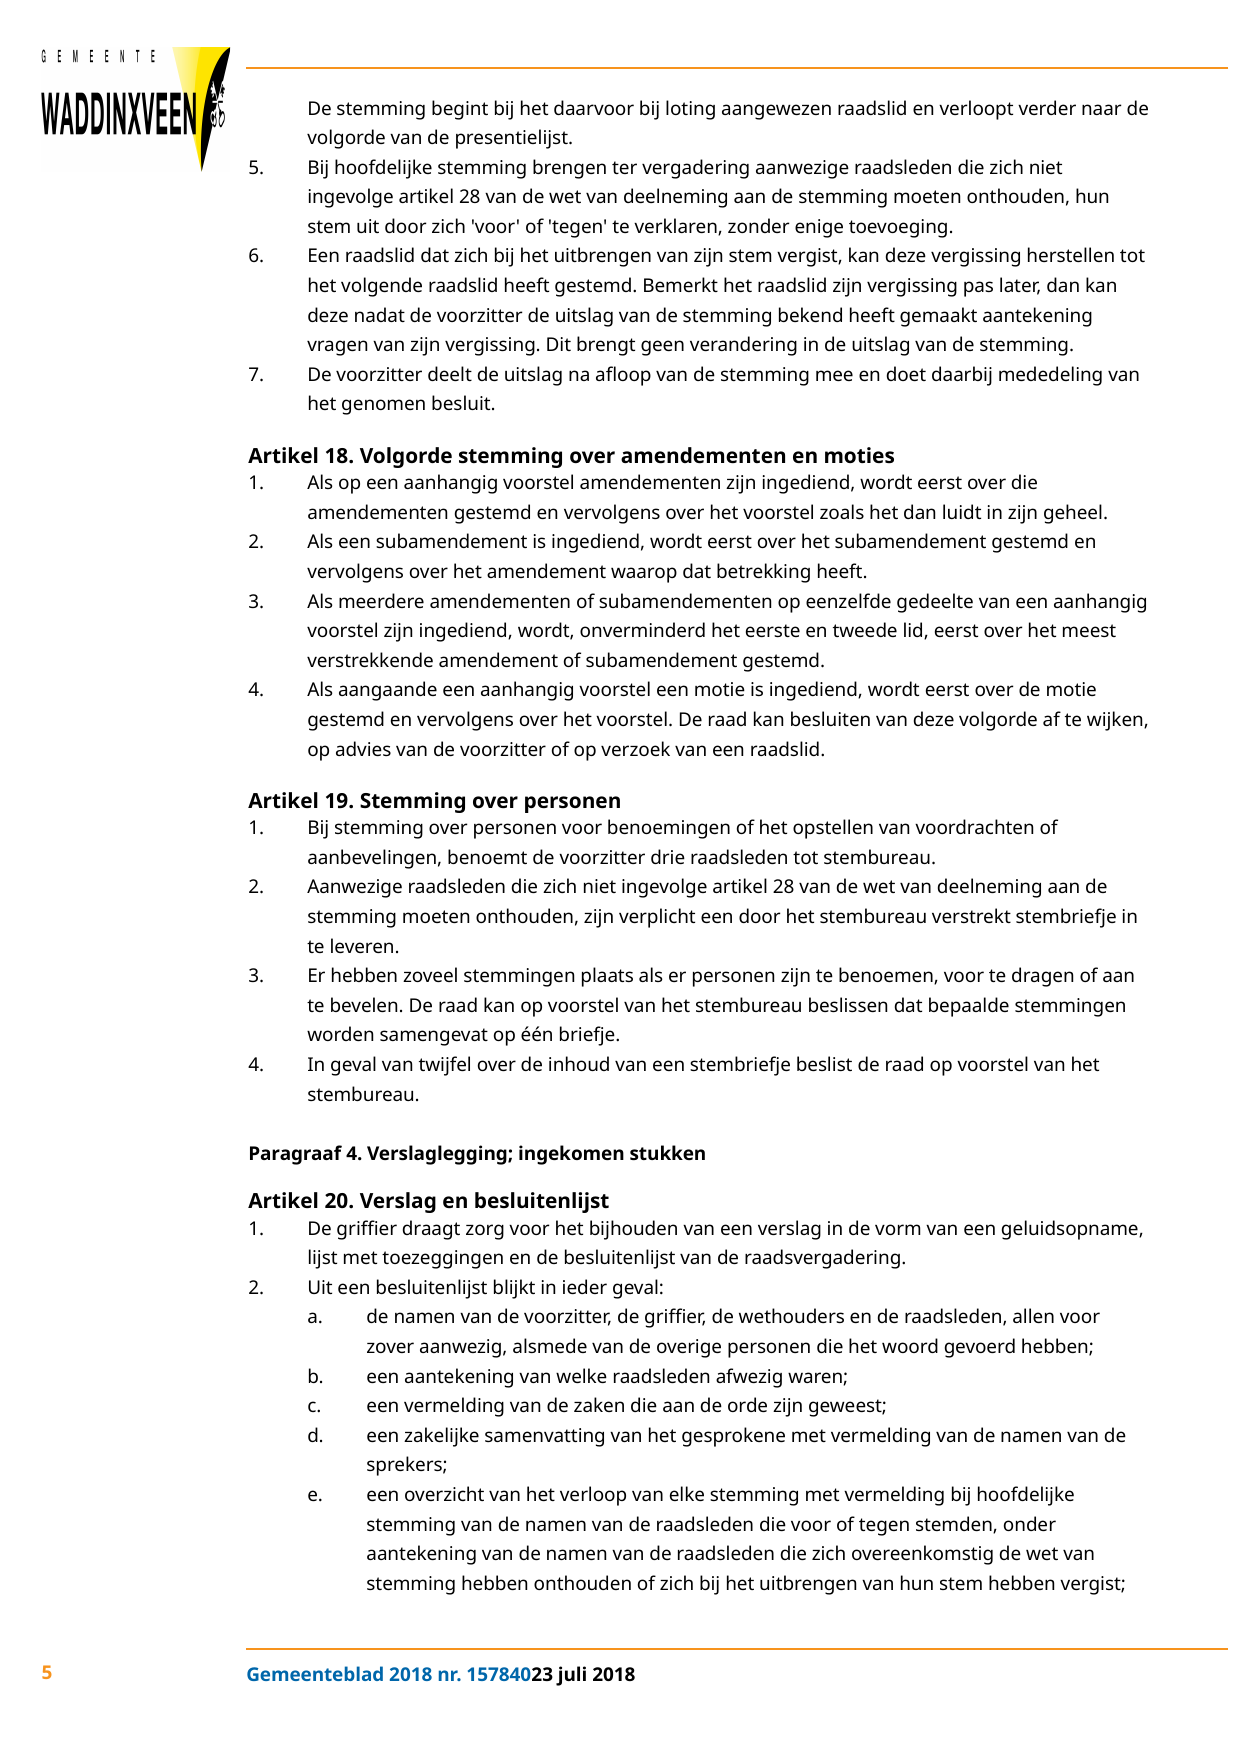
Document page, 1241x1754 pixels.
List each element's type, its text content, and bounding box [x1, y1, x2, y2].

list een aantekening van welke raadsleden afwezig waren; [307, 1363, 1152, 1389]
text Paragraaf 4. Verslaglegging; ingekomen stukken [248, 1140, 1152, 1166]
list Als op een aanhangig voorstel amendementen zijn ingediend, wordt eerst over die amendementen gestemd en vervolgens over het voorstel zoals het dan luidt in zijn geheel. [248, 469, 1152, 525]
list Als een subamendement is ingediend, wordt eerst over het subamendement gestemd en vervolgens over het amendement waarop dat betrekking heeft. [248, 529, 1152, 584]
list Bij hoofdelijke stemming brengen ter vergadering aanwezige raadsleden die zich niet ingevolge artikel 28 van de wet van deelneming aan de stemming moeten onthouden, hun stem uit door zich 'voor' of 'tegen' te verklaren, zonder enige toevoeging. [248, 154, 1152, 239]
list Er hebben zoveel stemmingen plaats als er personen zijn te benoemen, voor te dragen of aan te bevelen. De raad kan op voorstel van het stembureau beslissen dat bepaalde stemmingen worden samengevat op één briefje. [248, 962, 1152, 1047]
text Artikel 19. Stemming over personen [248, 786, 1152, 814]
list De voorzitter deelt de uitslag na afloop van de stemming mee en doet daarbij mededeling van het genomen besluit. [248, 361, 1152, 416]
text Artikel 18. Volgorde stemming over amendementen en moties [248, 441, 1152, 469]
list een zakelijke samenvatting van het gesprokene met vermelding van de namen van de sprekers; [307, 1422, 1152, 1477]
list Als meerdere amendementen of subamendementen op eenzelfde gedeelte van een aanhangig voorstel zijn ingediend, wordt, onverminderd het eerste en tweede lid, eerst over het meest verstrekkende amendement of subamendement gestemd. [248, 588, 1152, 673]
list een vermelding van de zaken die aan de orde zijn geweest; [307, 1392, 1152, 1418]
list een overzicht van het verloop van elke stemming met vermelding bij hoofdelijke stemming van de namen van de raadsleden die voor of tegen stemden, onder aantekening van de namen van de raadsleden die zich overeenkomstig de wet van stemming hebben onthouden of zich bij het uitbrengen van hun stem hebben vergist; [307, 1481, 1152, 1596]
list Aanwezige raadsleden die zich niet ingevolge artikel 28 van de wet van deelneming aan de stemming moeten onthouden, zijn verplicht een door het stembureau verstrekt stembriefje in te leveren. [248, 874, 1152, 959]
list De griffier draagt zorg voor het bijhouden van een verslag in de vorm van een geluidsopname, lijst met toezeggingen en de besluitenlijst van de raadsvergadering. [248, 1215, 1152, 1270]
list de namen van de voorzitter, de griffier, de wethouders en de raadsleden, allen voor zover aanwezig, alsmede van de overige personen die het woord gevoerd hebben; [307, 1304, 1152, 1359]
list Uit een besluitenlijst blijkt in ieder geval: [248, 1274, 1152, 1300]
list Bij stemming over personen voor benoemingen of het opstellen van voordrachten of aanbevelingen, benoemt de voorzitter drie raadsleden tot stembureau. [248, 814, 1152, 870]
list De stemming begint bij het daarvoor bij loting aangewezen raadslid en verloopt verder naar de volgorde van de presentielijst. [248, 95, 1152, 150]
picture [41, 47, 231, 172]
list Een raadslid dat zich bij het uitbrengen van zijn stem vergist, kan deze vergissing herstellen tot het volgende raadslid heeft gestemd. Bemerkt het raadslid zijn vergissing pas later, dan kan deze nadat de voorzitter de uitslag van de stemming bekend heeft gemaakt aantekening vragen van zijn vergissing. Dit brengt geen verandering in de uitslag van de stemming. [248, 243, 1152, 357]
text Artikel 20. Verslag en besluitenlijst [248, 1187, 1152, 1215]
list In geval van twijfel over de inhoud van een stembriefje beslist de raad op voorstel van het stembureau. [248, 1051, 1152, 1107]
list Als aangaande een aanhangig voorstel een motie is ingediend, wordt eerst over de motie gestemd en vervolgens over het voorstel. De raad kan besluiten van deze volgorde af te wijken, op advies van de voorzitter of op verzoek van een raadslid. [248, 677, 1152, 761]
